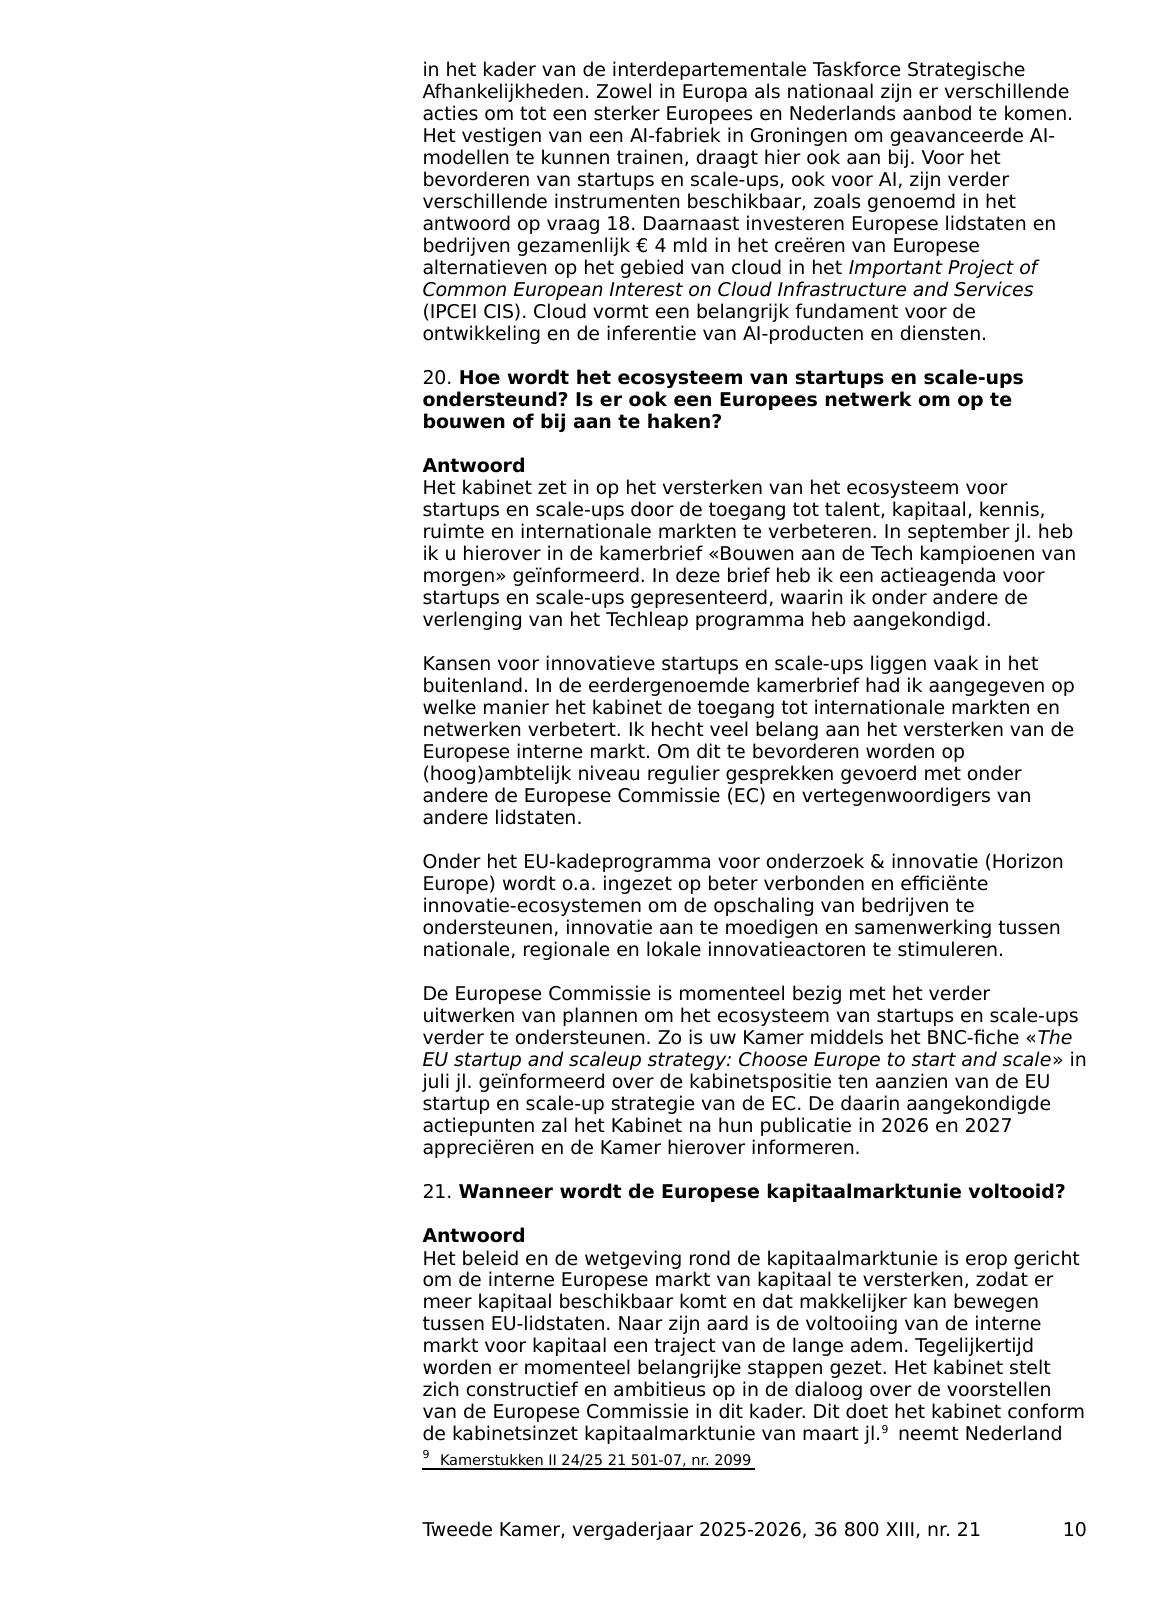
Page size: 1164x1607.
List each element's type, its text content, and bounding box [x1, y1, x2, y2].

text Antwoord [422, 455, 1087, 477]
text 20. Hoe wordt het ecosysteem van startups en scale-ups ondersteund? Is er ook een Europees netwerk om op te bouwen of bij aan te haken? [422, 367, 1087, 433]
text Onder het EU-kadeprogramma voor onderzoek & innovatie (Horizon Europe) wordt o.a. ingezet op beter verbonden en efficiënte innovatie-ecosystemen om de opschaling van bedrijven te ondersteunen, innovatie aan te moedigen en samenwerking tussen nationale, regionale en lokale innovatieactoren te stimuleren. [422, 851, 1087, 961]
text Kamerstukken II 24/25 21 501-07, nr. 2099 [422, 1448, 1087, 1470]
text De Europese Commissie is momenteel bezig met het verder uitwerken van plannen om het ecosysteem van startups en scale-ups verder te ondersteunen. Zo is uw Kamer middels het BNC-fiche «The EU startup and scaleup strategy: Choose Europe to start and scale» in juli jl. geïnformeerd over de kabinetspositie ten aanzien van de EU startup en scale-up strategie van de EC. De daarin aangekondigde actiepunten zal het Kabinet na hun publicatie in 2026 en 2027 appreciëren en de Kamer hierover informeren. [422, 983, 1087, 1159]
text 21. Wanneer wordt de Europese kapitaalmarktunie voltooid? [422, 1181, 1087, 1203]
text Kansen voor innovatieve startups en scale-ups liggen vaak in het buitenland. In de eerdergenoemde kamerbrief had ik aangegeven op welke manier het kabinet de toegang tot internationale markten en netwerken verbetert. Ik hecht veel belang aan het versterken van de Europese interne markt. Om dit te bevorderen worden op (hoog)ambtelijk niveau regulier gesprekken gevoerd met onder andere de Europese Commissie (EC) en vertegenwoordigers van andere lidstaten. [422, 653, 1087, 829]
text Het beleid en de wetgeving rond de kapitaalmarktunie is erop gericht om de interne Europese markt van kapitaal te versterken, zodat er meer kapitaal beschikbaar komt en dat makkelijker kan bewegen tussen EU-lidstaten. Naar zijn aard is de voltooiing van de interne markt voor kapitaal een traject van de lange adem. Tegelijkertijd worden er momenteel belangrijke stappen gezet. Het kabinet stelt zich constructief en ambitieus op in de dialoog over de voorstellen van de Europese Commissie in dit kader. Dit doet het kabinet conform de kabinetsinzet kapitaalmarktunie van maart jl. neemt Nederland [422, 1247, 1087, 1445]
text Antwoord [422, 1225, 1087, 1247]
text Het kabinet zet in op het versterken van het ecosysteem voor startups en scale-ups door de toegang tot talent, kapitaal, kennis, ruimte en internationale markten te verbeteren. In september jl. heb ik u hierover in de kamerbrief «Bouwen aan de Tech kampioenen van morgen» geïnformeerd. In deze brief heb ik een actieagenda voor startups en scale-ups gepresenteerd, waarin ik onder andere de verlenging van het Techleap programma heb aangekondigd. [422, 477, 1087, 631]
text in het kader van de interdepartementale Taskforce Strategische Afhankelijkheden. Zowel in Europa als nationaal zijn er verschillende acties om tot een sterker Europees en Nederlands aanbod te komen. Het vestigen van een AI-fabriek in Groningen om geavanceerde AI-modellen te kunnen trainen, draagt hier ook aan bij. Voor het bevorderen van startups en scale-ups, ook voor AI, zijn verder verschillende instrumenten beschikbaar, zoals genoemd in het antwoord op vraag 18. Daarnaast investeren Europese lidstaten en bedrijven gezamenlijk € 4 mld in het creëren van Europese alternatieven op het gebied van cloud in het Important Project of Common European Interest on Cloud Infrastructure and Services (IPCEI CIS). Cloud vormt een belangrijk fundament voor de ontwikkeling en de inferentie van AI-producten en diensten. [422, 59, 1087, 345]
